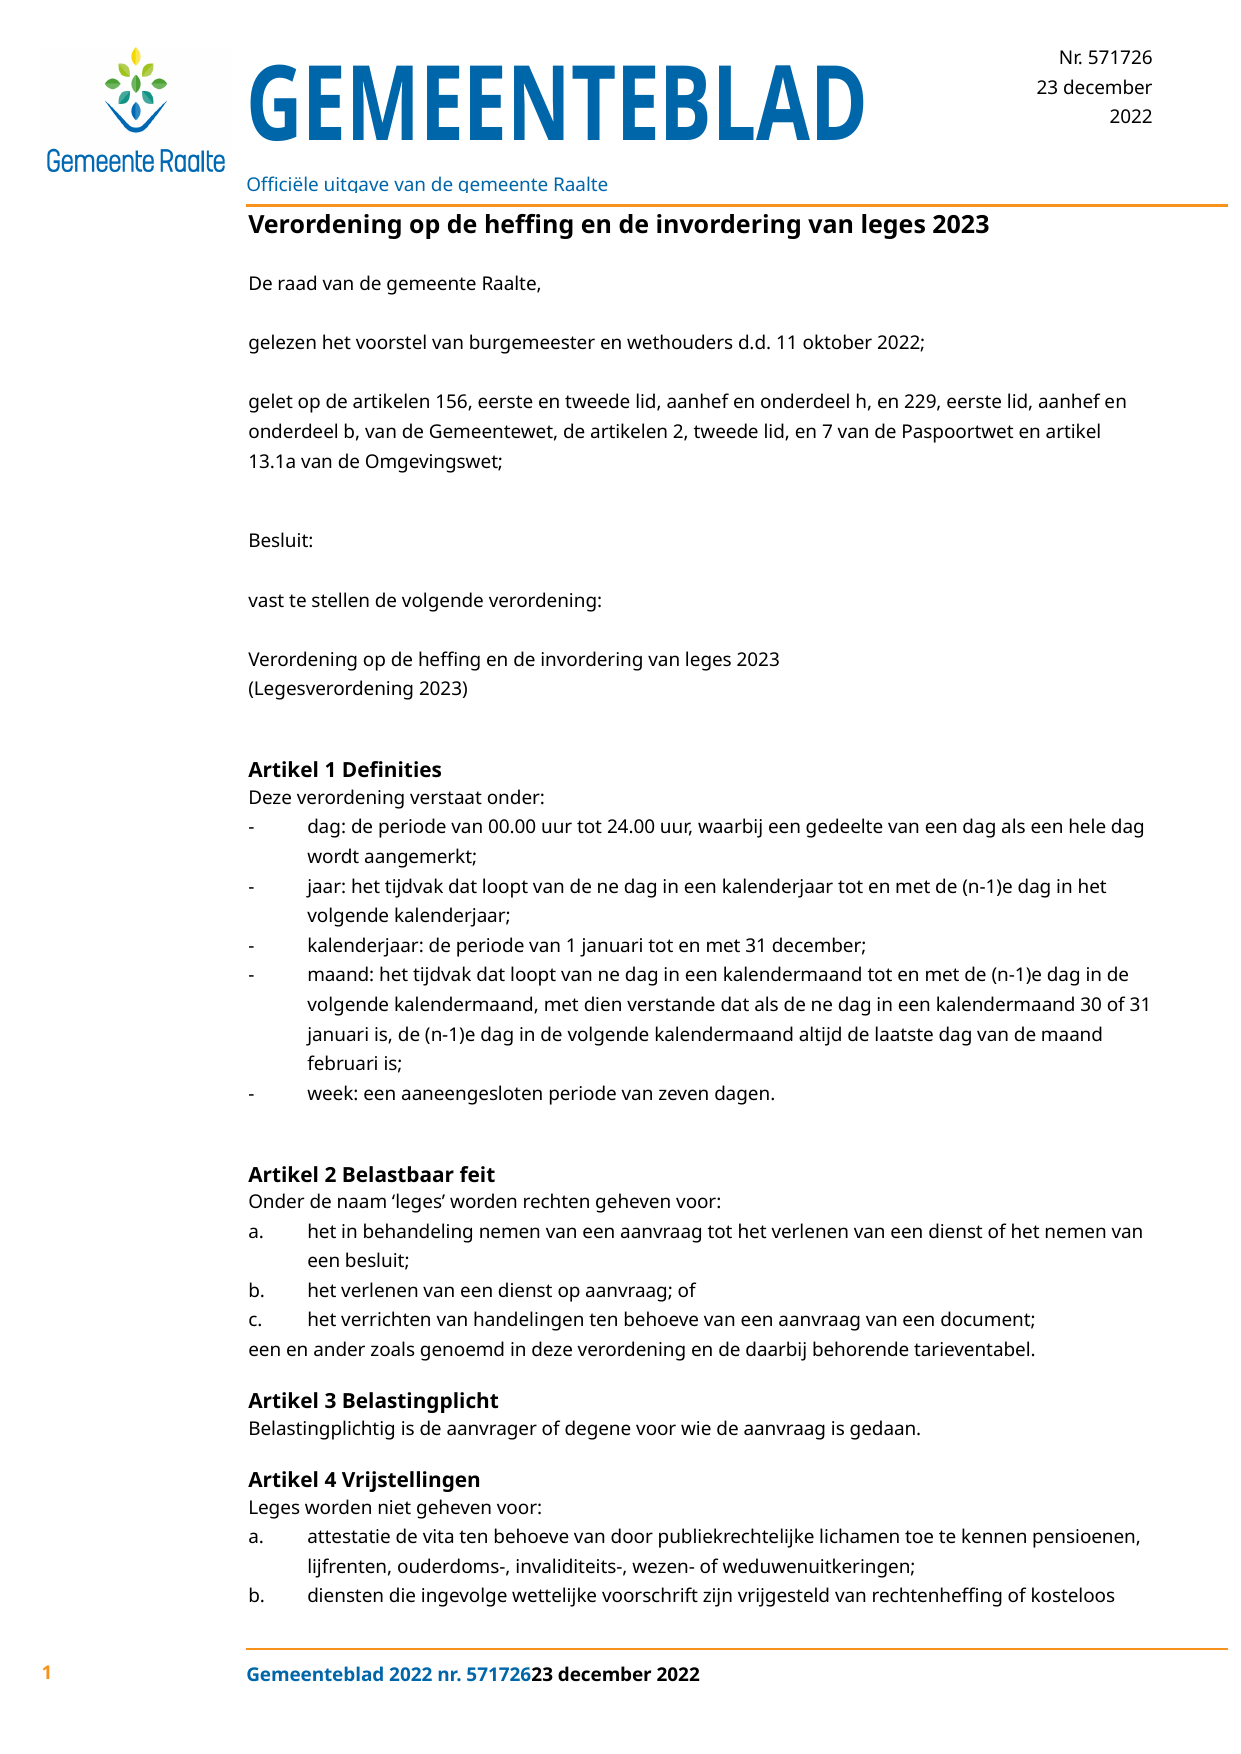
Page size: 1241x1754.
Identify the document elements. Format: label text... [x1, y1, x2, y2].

text Artikel 1 Definities [248, 756, 1152, 784]
text Artikel 3 Belastingplicht [248, 1387, 1152, 1415]
text een en ander zoals genoemd in deze verordening en de daarbij behorende tarieventabel. [248, 1336, 1152, 1362]
list maand: het tijdvak dat loopt van ne dag in een kalendermaand tot en met de (n-1)e dag in de volgende kalendermaand, met dien verstande dat als de ne dag in een kalendermaand 30 of 31 januari is, de (n-1)e dag in de volgende kalendermaand altijd de laatste dag van de maand februari is; [248, 962, 1152, 1076]
list het verrichten van handelingen ten behoeve van een aanvraag van een document; [248, 1307, 1152, 1332]
list diensten die ingevolge wettelijke voorschrift zijn vrijgesteld van rechtenheffing of kosteloos [248, 1583, 1152, 1608]
text Onder de naam ‘leges’ worden rechten geheven voor: [248, 1188, 1152, 1214]
list het in behandeling nemen van een aanvraag tot het verlenen van een dienst of het nemen van een besluit; [248, 1218, 1152, 1273]
text (Legesverordening 2023) [248, 676, 1152, 701]
list week: een aaneengesloten periode van zeven dagen. [248, 1080, 1152, 1106]
picture [41, 47, 231, 172]
text Verordening op de heffing en de invordering van leges 2023 [248, 207, 1152, 241]
text Deze verordening verstaat onder: [248, 784, 1152, 810]
text Artikel 4 Vrijstellingen [248, 1466, 1152, 1494]
list jaar: het tijdvak dat loopt van de ne dag in een kalenderjaar tot en met de (n-1)e dag in het volgende kalenderjaar; [248, 873, 1152, 928]
text Belastingplichtig is de aanvrager of degene voor wie de aanvraag is gedaan. [248, 1415, 1152, 1441]
list dag: de periode van 00.00 uur tot 24.00 uur, waarbij een gedeelte van een dag als een hele dag wordt aangemerkt; [248, 814, 1152, 869]
list kalenderjaar: de periode van 1 januari tot en met 31 december; [248, 932, 1152, 958]
text vast te stellen de volgende verordening: [248, 587, 1152, 613]
text De raad van de gemeente Raalte, [248, 270, 1152, 296]
text gelet op de artikelen 156, eerste en tweede lid, aanhef en onderdeel h, en 229, eerste lid, aanhef en onderdeel b, van de Gemeentewet, de artikelen 2, tweede lid, en 7 van de Paspoortwet en artikel 13.1a van de Omgevingswet; [248, 389, 1152, 473]
text Besluit: [248, 528, 1152, 553]
text Verordening op de heffing en de invordering van leges 2023 [248, 646, 1152, 672]
text gelezen het voorstel van burgemeester en wethouders d.d. 11 oktober 2022; [248, 329, 1152, 355]
text Artikel 2 Belastbaar feit [248, 1160, 1152, 1188]
text Leges worden niet geheven voor: [248, 1494, 1152, 1520]
list het verlenen van een dienst op aanvraag; of [248, 1277, 1152, 1303]
list attestatie de vita ten behoeve van door publiekrechtelijke lichamen toe te kennen pensioenen, lijfrenten, ouderdoms-, invaliditeits-, wezen- of weduwenuitkeringen; [248, 1523, 1152, 1579]
